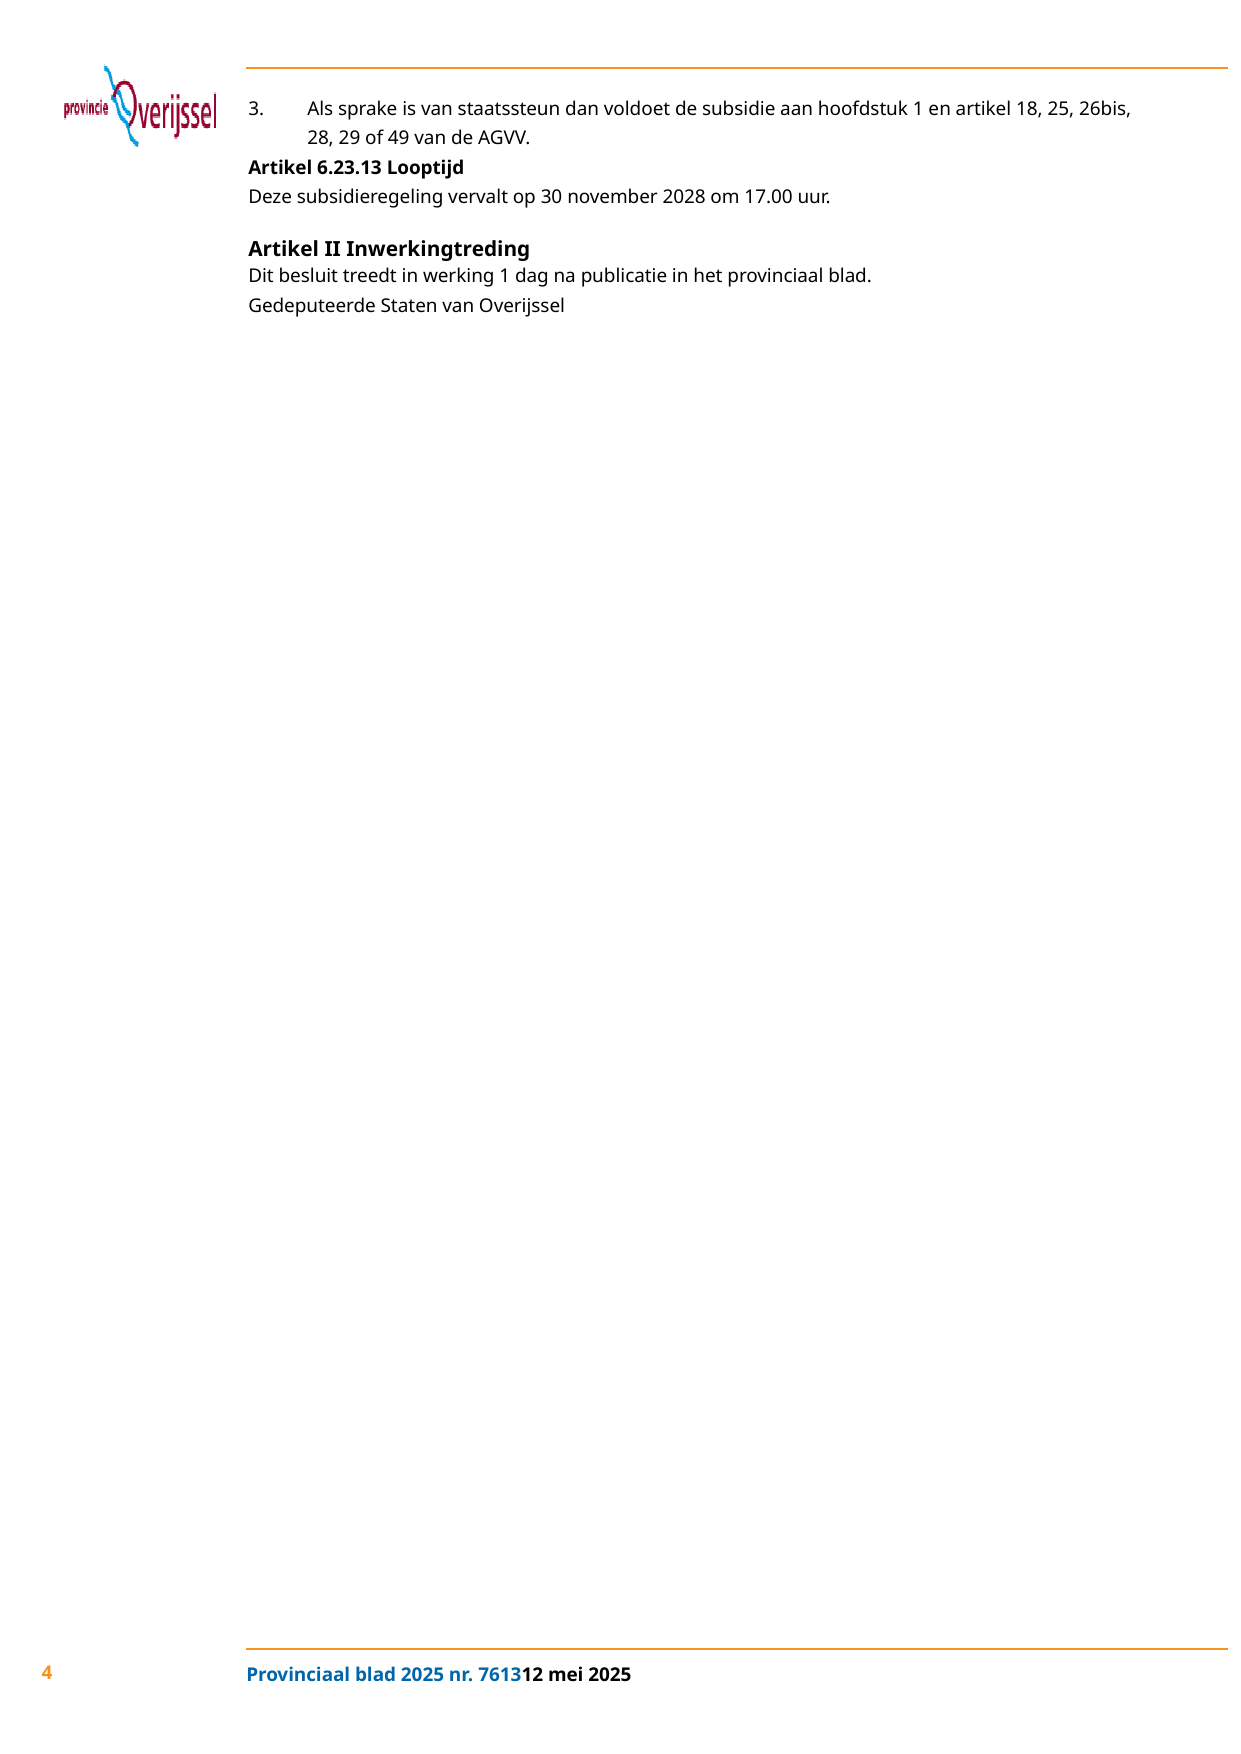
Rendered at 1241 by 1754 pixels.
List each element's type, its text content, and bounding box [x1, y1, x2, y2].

text Gedeputeerde Staten van Overijssel [248, 292, 1152, 318]
text Artikel II Inwerkingtreding [248, 234, 1152, 262]
text Deze subsidieregeling vervalt op 30 november 2028 om 17.00 uur. [248, 183, 1152, 209]
text Dit besluit treedt in werking 1 dag na publicatie in het provinciaal blad. [248, 262, 1152, 288]
list Als sprake is van staatssteun dan voldoet de subsidie aan hoofdstuk 1 en artikel 18, 25, 26bis, 28, 29 of 49 van de AGVV. [248, 95, 1152, 150]
text Artikel 6.23.13 Looptijd [248, 154, 1152, 180]
picture [41, 47, 231, 172]
